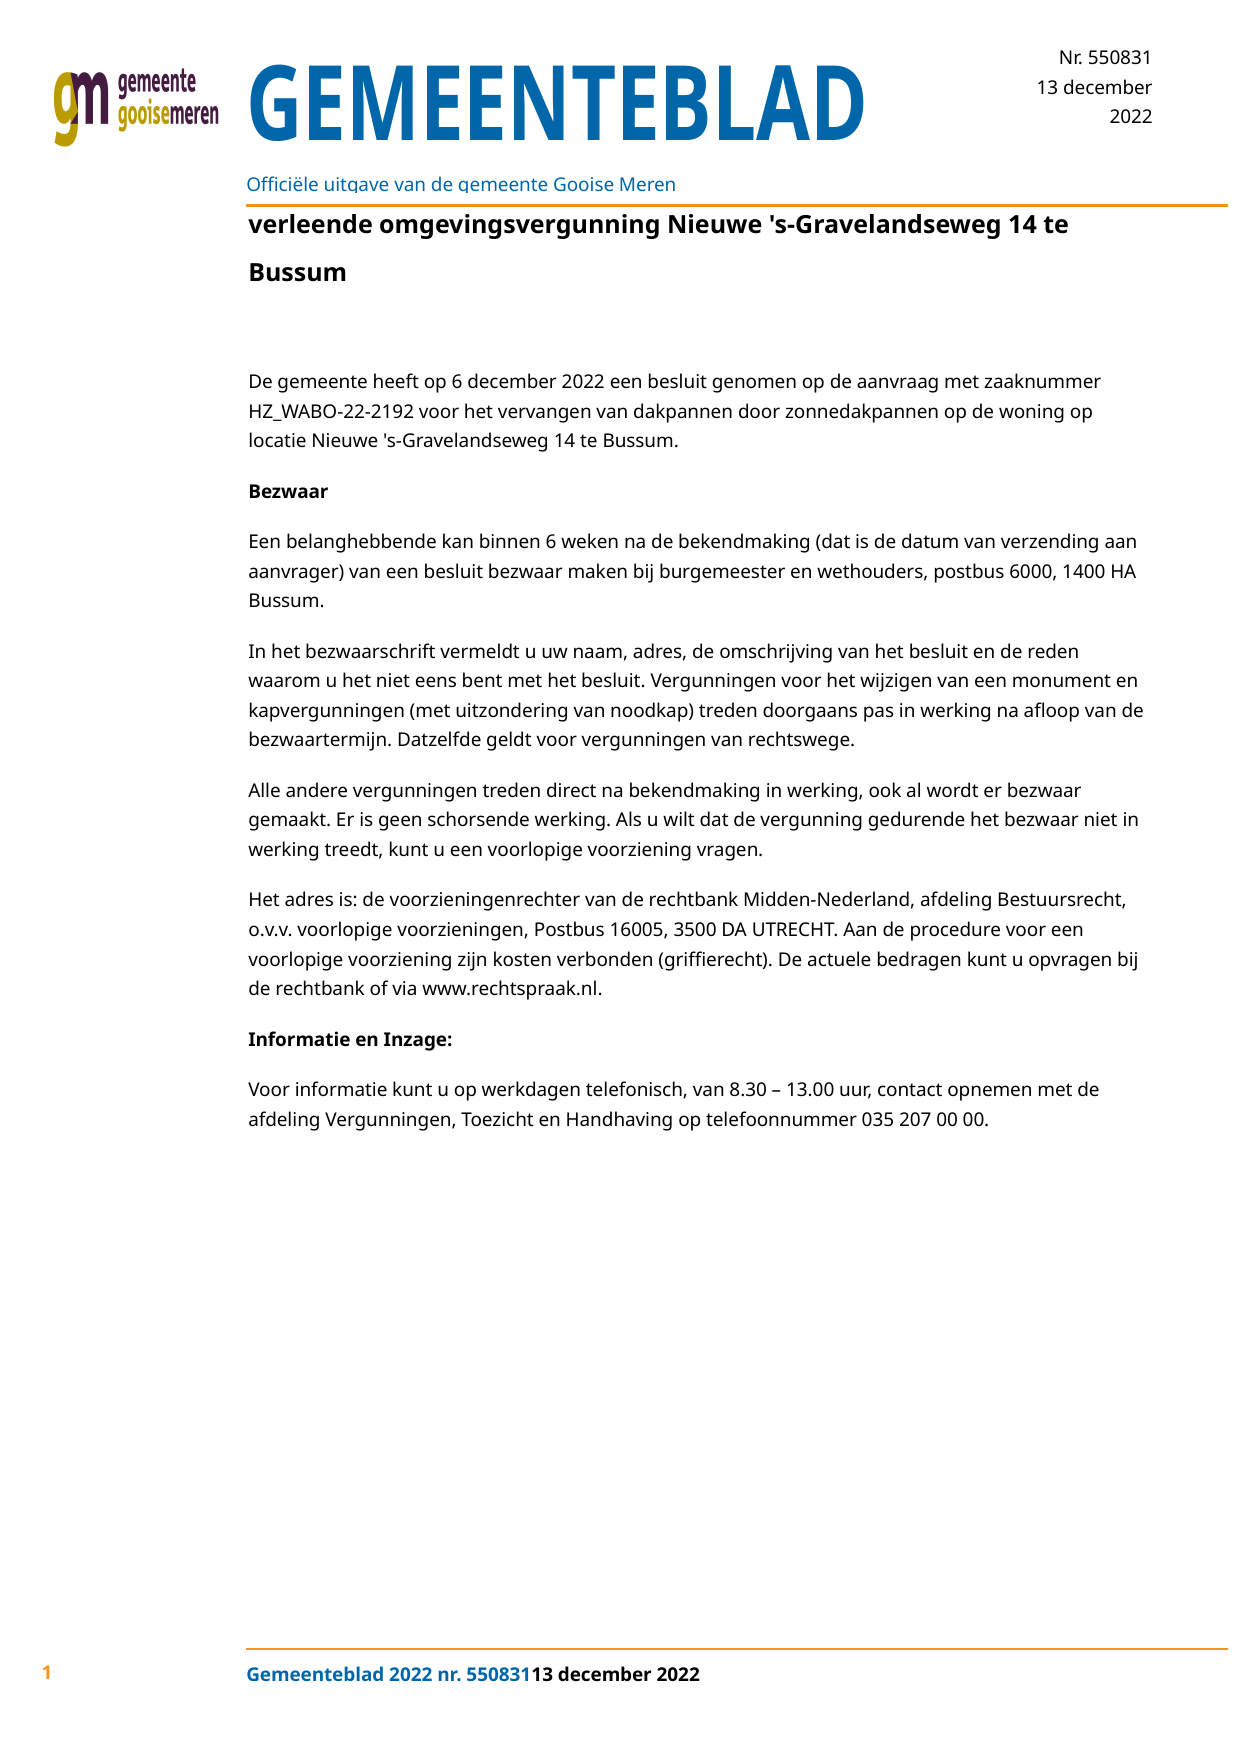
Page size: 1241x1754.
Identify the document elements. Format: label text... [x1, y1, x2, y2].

picture [41, 47, 231, 172]
text Een belanghebbende kan binnen 6 weken na de bekendmaking (dat is de datum van verzending aan aanvrager) van een besluit bezwaar maken bij burgemeester en wethouders, postbus 6000, 1400 HA Bussum. [248, 528, 1152, 613]
text Bezwaar [248, 478, 1152, 504]
text De gemeente heeft op 6 december 2022 een besluit genomen op de aanvraag met zaaknummer HZ_WABO-22-2192 voor het vervangen van dakpannen door zonnedakpannen op de woning op locatie Nieuwe 's-Gravelandseweg 14 te Bussum. [248, 368, 1152, 453]
text verleende omgevingsvergunning Nieuwe 's-Gravelandseweg 14 te Bussum [248, 207, 1152, 288]
text Voor informatie kunt u op werkdagen telefonisch, van 8.30 – 13.00 uur, contact opnemen met de afdeling Vergunningen, Toezicht en Handhaving op telefoonnummer 035 207 00 00. [248, 1076, 1152, 1132]
text In het bezwaarschrift vermeldt u uw naam, adres, de omschrijving van het besluit en de reden waarom u het niet eens bent met het besluit. Vergunningen voor het wijzigen van een monument en kapvergunningen (met uitzondering van noodkap) treden doorgaans pas in werking na afloop van de bezwaartermijn. Datzelfde geldt voor vergunningen van rechtswege. [248, 638, 1152, 752]
text Alle andere vergunningen treden direct na bekendmaking in werking, ook al wordt er bezwaar gemaakt. Er is geen schorsende werking. Als u wilt dat de vergunning gedurende het bezwaar niet in werking treedt, kunt u een voorlopige voorziening vragen. [248, 777, 1152, 862]
text Het adres is: de voorzieningenrechter van de rechtbank Midden-Nederland, afdeling Bestuursrecht, o.v.v. voorlopige voorzieningen, Postbus 16005, 3500 DA UTRECHT. Aan de procedure voor een voorlopige voorziening zijn kosten verbonden (griffierecht). De actuele bedragen kunt u opvragen bij de rechtbank of via www.rechtspraak.nl. [248, 887, 1152, 1001]
text Informatie en Inzage: [248, 1026, 1152, 1052]
